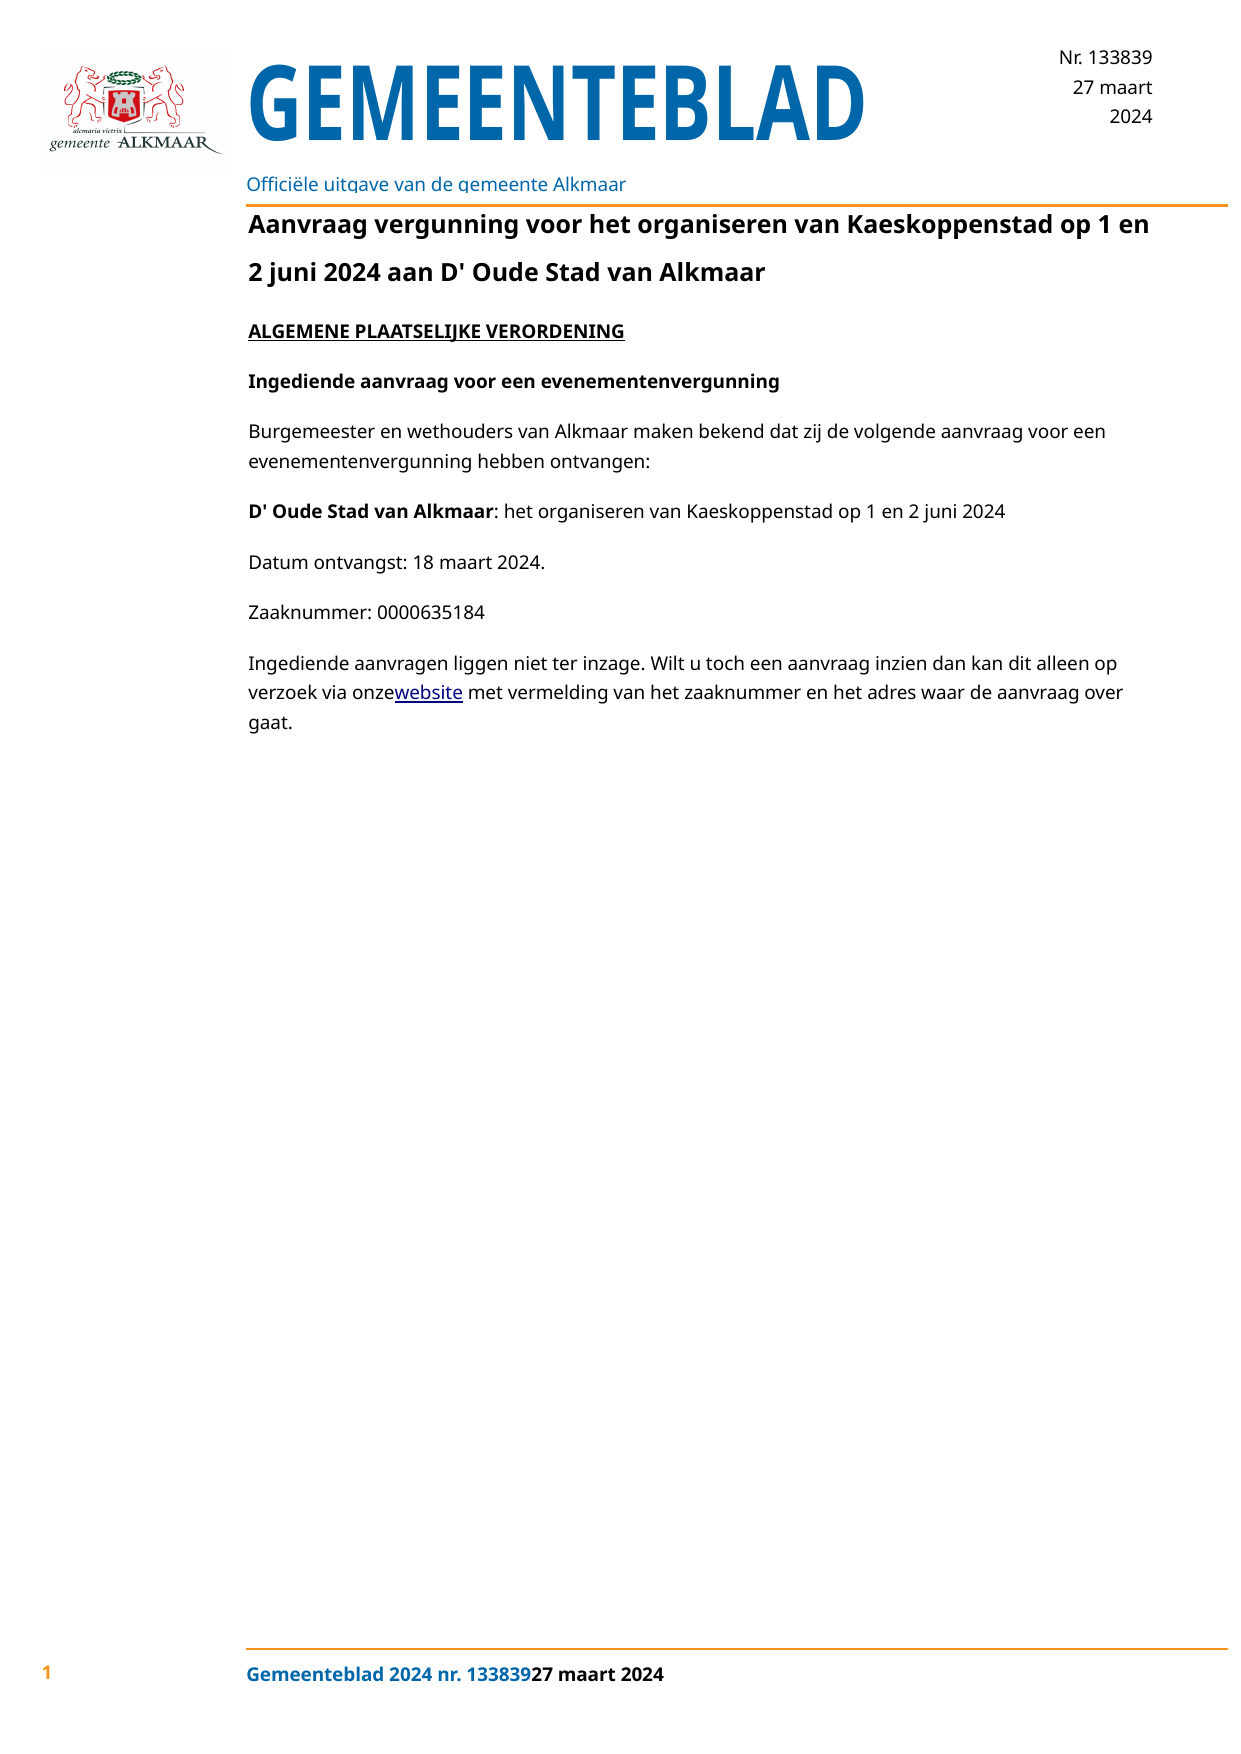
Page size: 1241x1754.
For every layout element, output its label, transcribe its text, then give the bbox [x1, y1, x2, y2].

picture [41, 47, 231, 172]
text Datum ontvangst: 18 maart 2024. [248, 549, 1152, 575]
text Ingediende aanvraag voor een evenementenvergunning [248, 368, 1152, 394]
text Zaaknummer: 0000635184 [248, 599, 1152, 625]
text ALGEMENE PLAATSELIJKE VERORDENING [248, 318, 1152, 344]
text Ingediende aanvragen liggen niet ter inzage. Wilt u toch een aanvraag inzien dan kan dit alleen op verzoek via onzewebsite met vermelding van het zaaknummer en het adres waar de aanvraag over gaat. [248, 650, 1152, 735]
text Aanvraag vergunning voor het organiseren van Kaeskoppenstad op 1 en 2 juni 2024 aan D' Oude Stad van Alkmaar [248, 207, 1152, 288]
text D' Oude Stad van Alkmaar: het organiseren van Kaeskoppenstad op 1 en 2 juni 2024 [248, 499, 1152, 524]
text Burgemeester en wethouders van Alkmaar maken bekend dat zij de volgende aanvraag voor een evenementenvergunning hebben ontvangen: [248, 419, 1152, 474]
